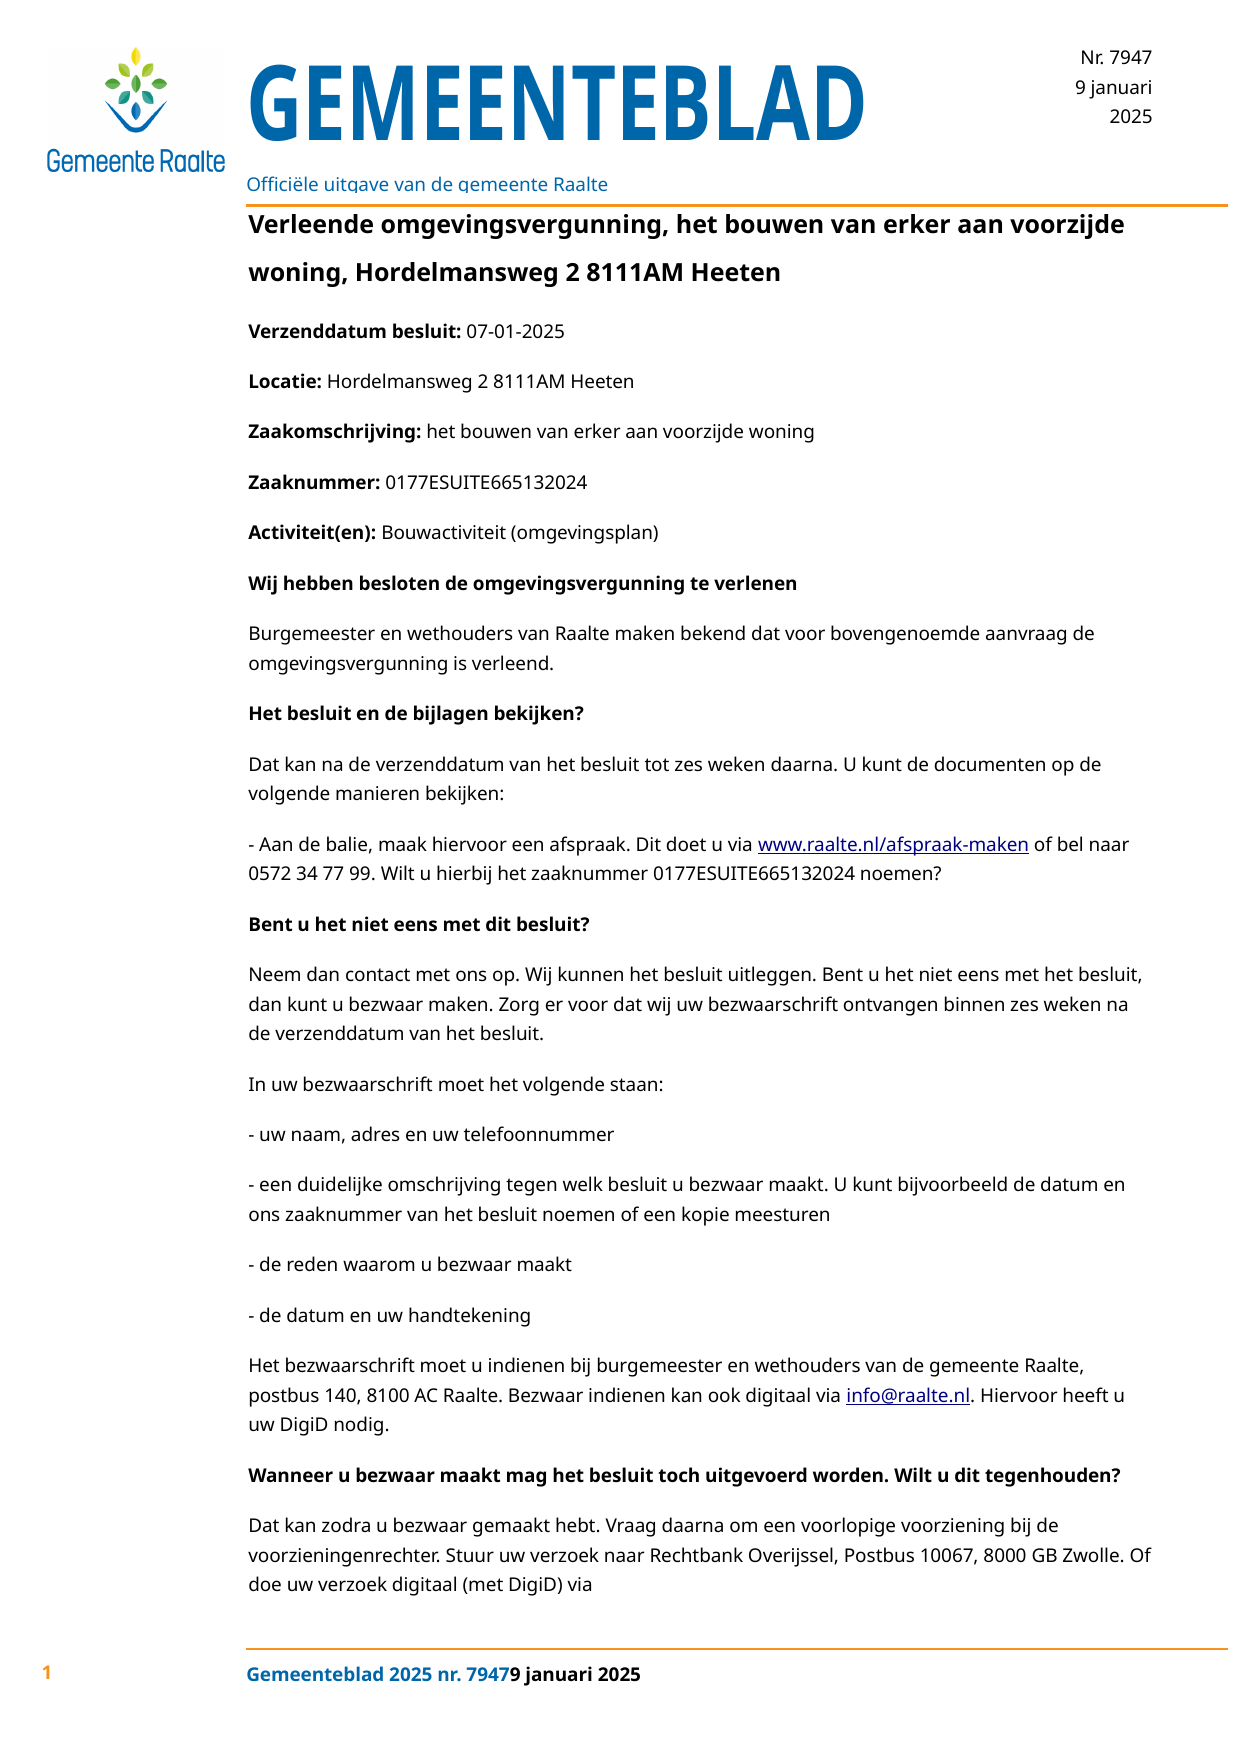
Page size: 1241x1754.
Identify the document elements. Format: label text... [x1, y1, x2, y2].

text Locatie: Hordelmansweg 2 8111AM Heeten [248, 368, 1152, 394]
text Verleende omgevingsvergunning, het bouwen van erker aan voorzijde woning, Hordelmansweg 2 8111AM Heeten [248, 207, 1152, 288]
text - Aan de balie, maak hiervoor een afspraak. Dit doet u via www.raalte.nl/afspraak-maken of bel naar 0572 34 77 99. Wilt u hierbij het zaaknummer 0177ESUITE665132024 noemen? [248, 831, 1152, 886]
text Dat kan na de verzenddatum van het besluit tot zes weken daarna. U kunt de documenten op de volgende manieren bekijken: [248, 751, 1152, 806]
text Het bezwaarschrift moet u indienen bij burgemeester en wethouders van de gemeente Raalte, postbus 140, 8100 AC Raalte. Bezwaar indienen kan ook digitaal via info@raalte.nl. Hiervoor heeft u uw DigiD nodig. [248, 1352, 1152, 1437]
text Burgemeester en wethouders van Raalte maken bekend dat voor bovengenoemde aanvraag de omgevingsvergunning is verleend. [248, 620, 1152, 676]
text Verzenddatum besluit: 07-01-2025 [248, 318, 1152, 344]
picture [41, 47, 231, 172]
text Zaaknummer: 0177ESUITE665132024 [248, 469, 1152, 495]
text In uw bezwaarschrift moet het volgende staan: [248, 1071, 1152, 1097]
text Bent u het niet eens met dit besluit? [248, 911, 1152, 937]
text - uw naam, adres en uw telefoonnummer [248, 1121, 1152, 1147]
text Wij hebben besloten de omgevingsvergunning te verlenen [248, 570, 1152, 596]
text Activiteit(en): Bouwactiviteit (omgevingsplan) [248, 519, 1152, 545]
text - een duidelijke omschrijving tegen welk besluit u bezwaar maakt. U kunt bijvoorbeeld de datum en ons zaaknummer van het besluit noemen of een kopie meesturen [248, 1172, 1152, 1227]
text Het besluit en de bijlagen bekijken? [248, 700, 1152, 726]
text - de reden waarom u bezwaar maakt [248, 1252, 1152, 1277]
text Zaakomschrijving: het bouwen van erker aan voorzijde woning [248, 419, 1152, 444]
text Wanneer u bezwaar maakt mag het besluit toch uitgevoerd worden. Wilt u dit tegenhouden? [248, 1462, 1152, 1488]
text Dat kan zodra u bezwaar gemaakt hebt. Vraag daarna om een voorlopige voorziening bij de voorzieningenrechter. Stuur uw verzoek naar Rechtbank Overijssel, Postbus 10067, 8000 GB Zwolle. Of doe uw verzoek digitaal (met DigiD) via [248, 1512, 1152, 1597]
text - de datum en uw handtekening [248, 1302, 1152, 1328]
text Neem dan contact met ons op. Wij kunnen het besluit uitleggen. Bent u het niet eens met het besluit, dan kunt u bezwaar maken. Zorg er voor dat wij uw bezwaarschrift ontvangen binnen zes weken na de verzenddatum van het besluit. [248, 961, 1152, 1046]
